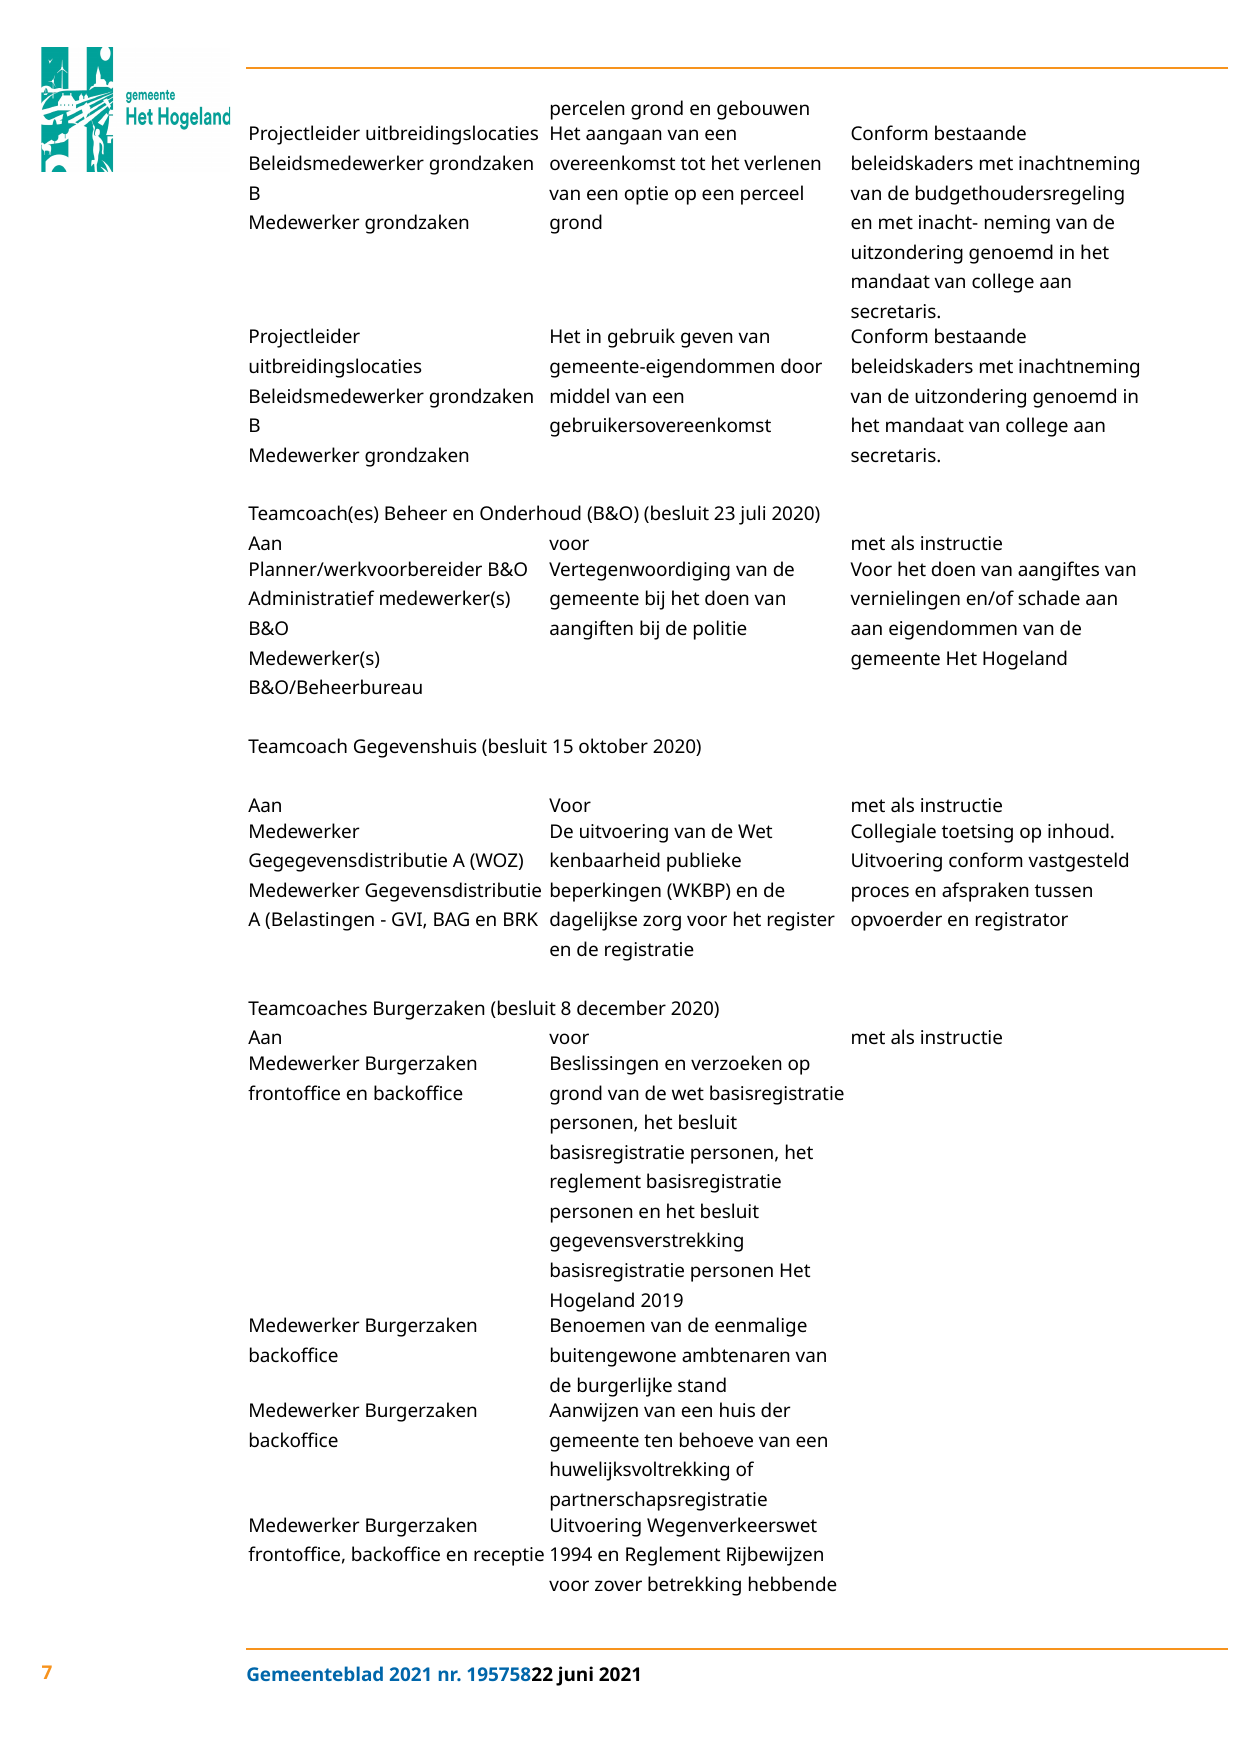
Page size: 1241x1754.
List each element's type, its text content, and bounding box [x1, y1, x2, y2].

table_cell Aanwijzen van een huis der gemeente ten behoeve van een huwelijksvoltrekking of partnerschapsregistratie [549, 1398, 850, 1512]
table_cell Medewerker Burgerzaken backoffice [248, 1398, 549, 1512]
table_cell [850, 95, 1152, 121]
table_header Voor [549, 792, 850, 818]
table_cell [850, 1313, 1152, 1397]
table_cell Medewerker Gegegevensdistributie A (WOZ) Medewerker Gegevensdistributie A (Belastingen - GVI, BAG en BRK [248, 818, 549, 962]
table_header met als instructie [850, 1025, 1152, 1050]
text Teamcoach(es) Beheer en Onderhoud (B&O) (besluit 23 juli 2020) [248, 501, 1152, 526]
table_cell Voor het doen van aangiftes van vernielingen en/of schade aan aan eigendommen van de gemeente Het Hogeland [850, 556, 1152, 700]
table_cell percelen grond en gebouwen [549, 95, 850, 121]
table_header Aan [248, 1025, 549, 1050]
table_cell Projectleider uitbreidingslocaties Beleidsmedewerker grondzaken B Medewerker grondzaken [248, 121, 549, 324]
table_header Aan [248, 792, 549, 818]
table_cell Uitvoering Wegenverkeerswet 1994 en Reglement Rijbewijzen voor zover betrekking hebbende [549, 1512, 850, 1597]
table_cell Het aangaan van een overeenkomst tot het verlenen van een optie op een perceel grond [549, 121, 850, 324]
table_cell Medewerker Burgerzaken frontoffice en backoffice [248, 1050, 549, 1313]
table_cell Collegiale toetsing op inhoud. Uitvoering conform vastgesteld proces en afspraken tussen opvoerder en registrator [850, 818, 1152, 962]
table_cell [850, 1512, 1152, 1597]
text Teamcoach Gegevenshuis (besluit 15 oktober 2020) [248, 733, 1152, 759]
table_cell Planner/werkvoorbereider B&O Administratief medewerker(s) B&O Medewerker(s) B&O/Beheerbureau [248, 556, 549, 700]
table_cell Conform bestaande beleidskaders met inachtneming van de budgethoudersregeling en met inacht- neming van de uitzondering genoemd in het mandaat van college aan secretaris. [850, 121, 1152, 324]
table_header voor [549, 530, 850, 556]
table_cell Projectleider uitbreidingslocaties Beleidsmedewerker grondzaken B Medewerker grondzaken [248, 324, 549, 468]
table_cell Vertegenwoordiging van de gemeente bij het doen van aangiften bij de politie [549, 556, 850, 700]
table_header voor [549, 1025, 850, 1050]
table_cell Conform bestaande beleidskaders met inachtneming van de uitzondering genoemd in het mandaat van college aan secretaris. [850, 324, 1152, 468]
table_cell Benoemen van de eenmalige buitengewone ambtenaren van de burgerlijke stand [549, 1313, 850, 1397]
table_cell Beslissingen en verzoeken op grond van de wet basisregistratie personen, het besluit basisregistratie personen, het reglement basisregistratie personen en het besluit gegevensverstrekking basisregistratie personen Het Hogeland 2019 [549, 1050, 850, 1313]
table_header met als instructie [850, 530, 1152, 556]
table_cell [248, 95, 549, 121]
table_cell [850, 1398, 1152, 1512]
table_cell Medewerker Burgerzaken frontoffice, backoffice en receptie [248, 1512, 549, 1597]
picture [41, 47, 231, 172]
table_header met als instructie [850, 792, 1152, 818]
table_cell Het in gebruik geven van gemeente-eigendommen door middel van een gebruikersovereenkomst [549, 324, 850, 468]
text Teamcoaches Burgerzaken (besluit 8 december 2020) [248, 995, 1152, 1021]
table_header Aan [248, 530, 549, 556]
table_cell Medewerker Burgerzaken backoffice [248, 1313, 549, 1397]
table_cell [850, 1050, 1152, 1313]
table_cell De uitvoering van de Wet kenbaarheid publieke beperkingen (WKBP) en de dagelijkse zorg voor het register en de registratie [549, 818, 850, 962]
